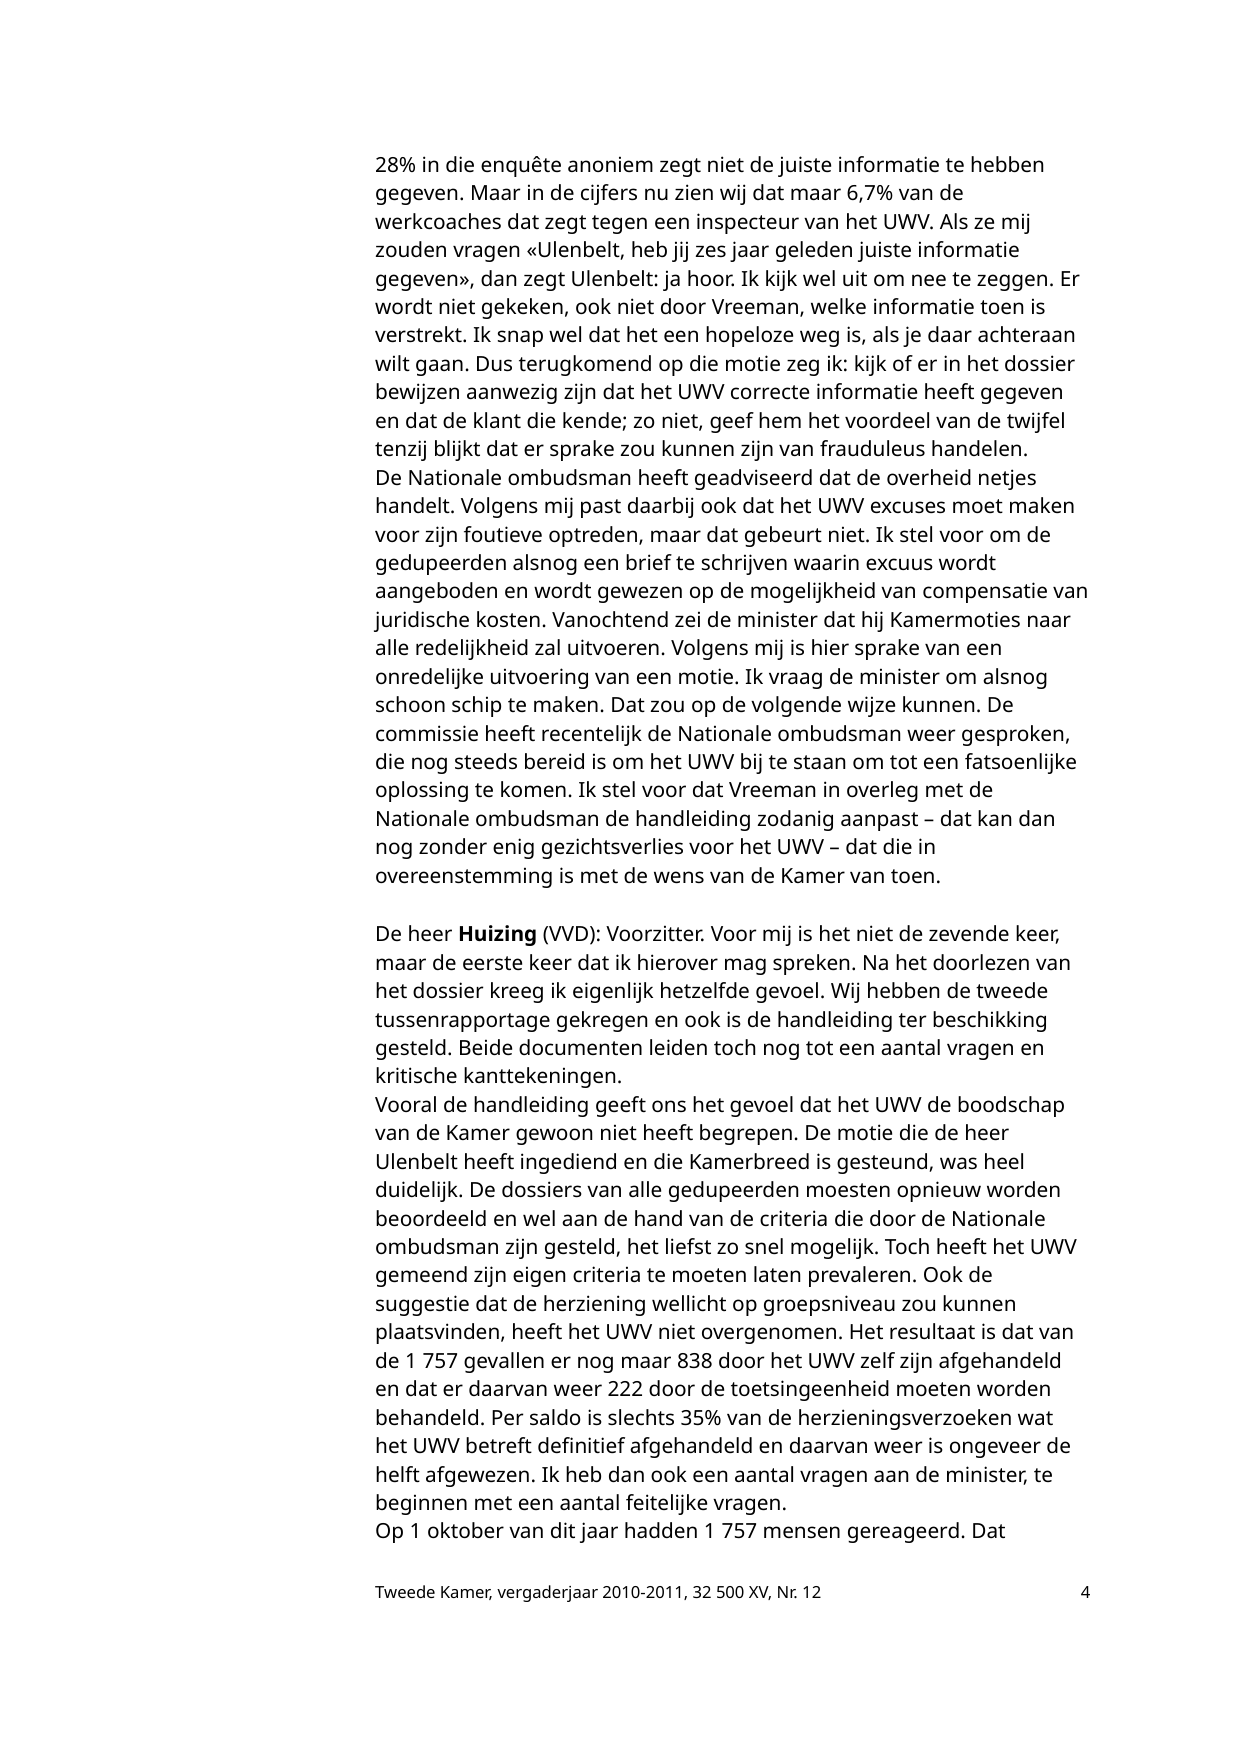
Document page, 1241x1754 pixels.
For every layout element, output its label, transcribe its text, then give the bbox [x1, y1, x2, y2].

text Vooral de handleiding geeft ons het gevoel dat het UWV de boodschap van de Kamer gewoon niet heeft begrepen. De motie die de heer Ulenbelt heeft ingediend en die Kamerbreed is gesteund, was heel duidelijk. De dossiers van alle gedupeerden moesten opnieuw worden beoordeeld en wel aan de hand van de criteria die door de Nationale ombudsman zijn gesteld, het liefst zo snel mogelijk. Toch heeft het UWV gemeend zijn eigen criteria te moeten laten prevaleren. Ook de suggestie dat de herziening wellicht op groepsniveau zou kunnen plaatsvinden, heeft het UWV niet overgenomen. Het resultaat is dat van de 1 757 gevallen er nog maar 838 door het UWV zelf zijn afgehandeld en dat er daarvan weer 222 door de toetsingeenheid moeten worden behandeld. Per saldo is slechts 35% van de herzieningsverzoeken wat het UWV betreft definitief afgehandeld en daarvan weer is ongeveer de helft afgewezen. Ik heb dan ook een aantal vragen aan de minister, te beginnen met een aantal feitelijke vragen. [375, 1090, 1090, 1517]
text De Nationale ombudsman heeft geadviseerd dat de overheid netjes handelt. Volgens mij past daarbij ook dat het UWV excuses moet maken voor zijn foutieve optreden, maar dat gebeurt niet. Ik stel voor om de gedupeerden alsnog een brief te schrijven waarin excuus wordt aangeboden en wordt gewezen op de mogelijkheid van compensatie van juridische kosten. Vanochtend zei de minister dat hij Kamermoties naar alle redelijkheid zal uitvoeren. Volgens mij is hier sprake van een onredelijke uitvoering van een motie. Ik vraag de minister om alsnog schoon schip te maken. Dat zou op de volgende wijze kunnen. De commissie heeft recentelijk de Nationale ombudsman weer gesproken, die nog steeds bereid is om het UWV bij te staan om tot een fatsoenlijke oplossing te komen. Ik stel voor dat Vreeman in overleg met de Nationale ombudsman de handleiding zodanig aanpast – dat kan dan nog zonder enig gezichtsverlies voor het UWV – dat die in overeenstemming is met de wens van de Kamer van toen. [375, 463, 1090, 889]
text De heer Huizing (VVD): Voorzitter. Voor mij is het niet de zevende keer, maar de eerste keer dat ik hierover mag spreken. Na het doorlezen van het dossier kreeg ik eigenlijk hetzelfde gevoel. Wij hebben de tweede tussenrapportage gekregen en ook is de handleiding ter beschikking gesteld. Beide documenten leiden toch nog tot een aantal vragen en kritische kanttekeningen. [375, 919, 1090, 1090]
text Op 1 oktober van dit jaar hadden 1 757 mensen gereageerd. Dat [375, 1517, 1090, 1545]
text 28% in die enquête anoniem zegt niet de juiste informatie te hebben gegeven. Maar in de cijfers nu zien wij dat maar 6,7% van de werkcoaches dat zegt tegen een inspecteur van het UWV. Als ze mij zouden vragen «Ulenbelt, heb jij zes jaar geleden juiste informatie gegeven», dan zegt Ulenbelt: ja hoor. Ik kijk wel uit om nee te zeggen. Er wordt niet gekeken, ook niet door Vreeman, welke informatie toen is verstrekt. Ik snap wel dat het een hopeloze weg is, als je daar achteraan wilt gaan. Dus terugkomend op die motie zeg ik: kijk of er in het dossier bewijzen aanwezig zijn dat het UWV correcte informatie heeft gegeven en dat de klant die kende; zo niet, geef hem het voordeel van de twijfel tenzij blijkt dat er sprake zou kunnen zijn van frauduleus handelen. [375, 150, 1090, 463]
